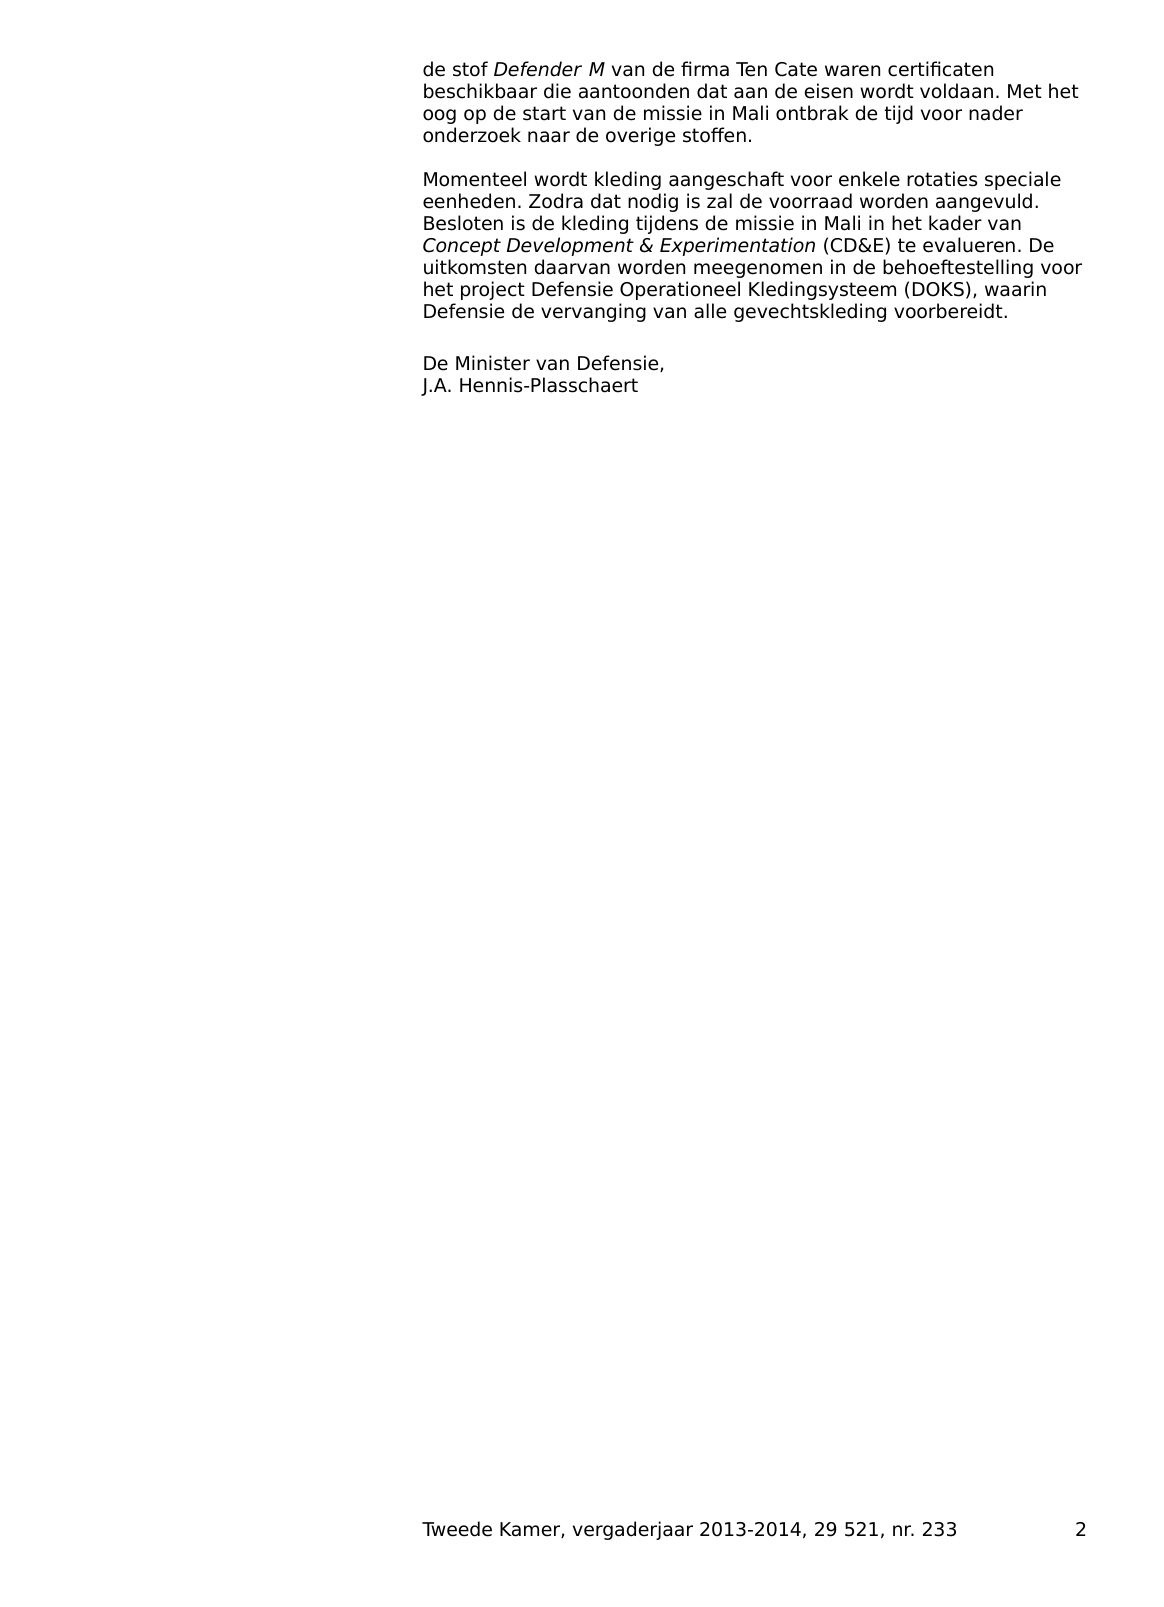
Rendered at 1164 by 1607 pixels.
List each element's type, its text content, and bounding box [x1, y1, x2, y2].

text de stof Defender M van de firma Ten Cate waren certificaten beschikbaar die aantoonden dat aan de eisen wordt voldaan. Met het oog op de start van de missie in Mali ontbrak de tijd voor nader onderzoek naar de overige stoffen. [422, 59, 1087, 147]
text Momenteel wordt kleding aangeschaft voor enkele rotaties speciale eenheden. Zodra dat nodig is zal de voorraad worden aangevuld. Besloten is de kleding tijdens de missie in Mali in het kader van Concept Development & Experimentation (CD&E) te evalueren. De uitkomsten daarvan worden meegenomen in de behoeftestelling voor het project Defensie Operationeel Kledingsysteem (DOKS), waarin Defensie de vervanging van alle gevechtskleding voorbereidt. [422, 169, 1087, 323]
text De Minister van Defensie, J.A. Hennis-Plasschaert [422, 353, 1087, 397]
